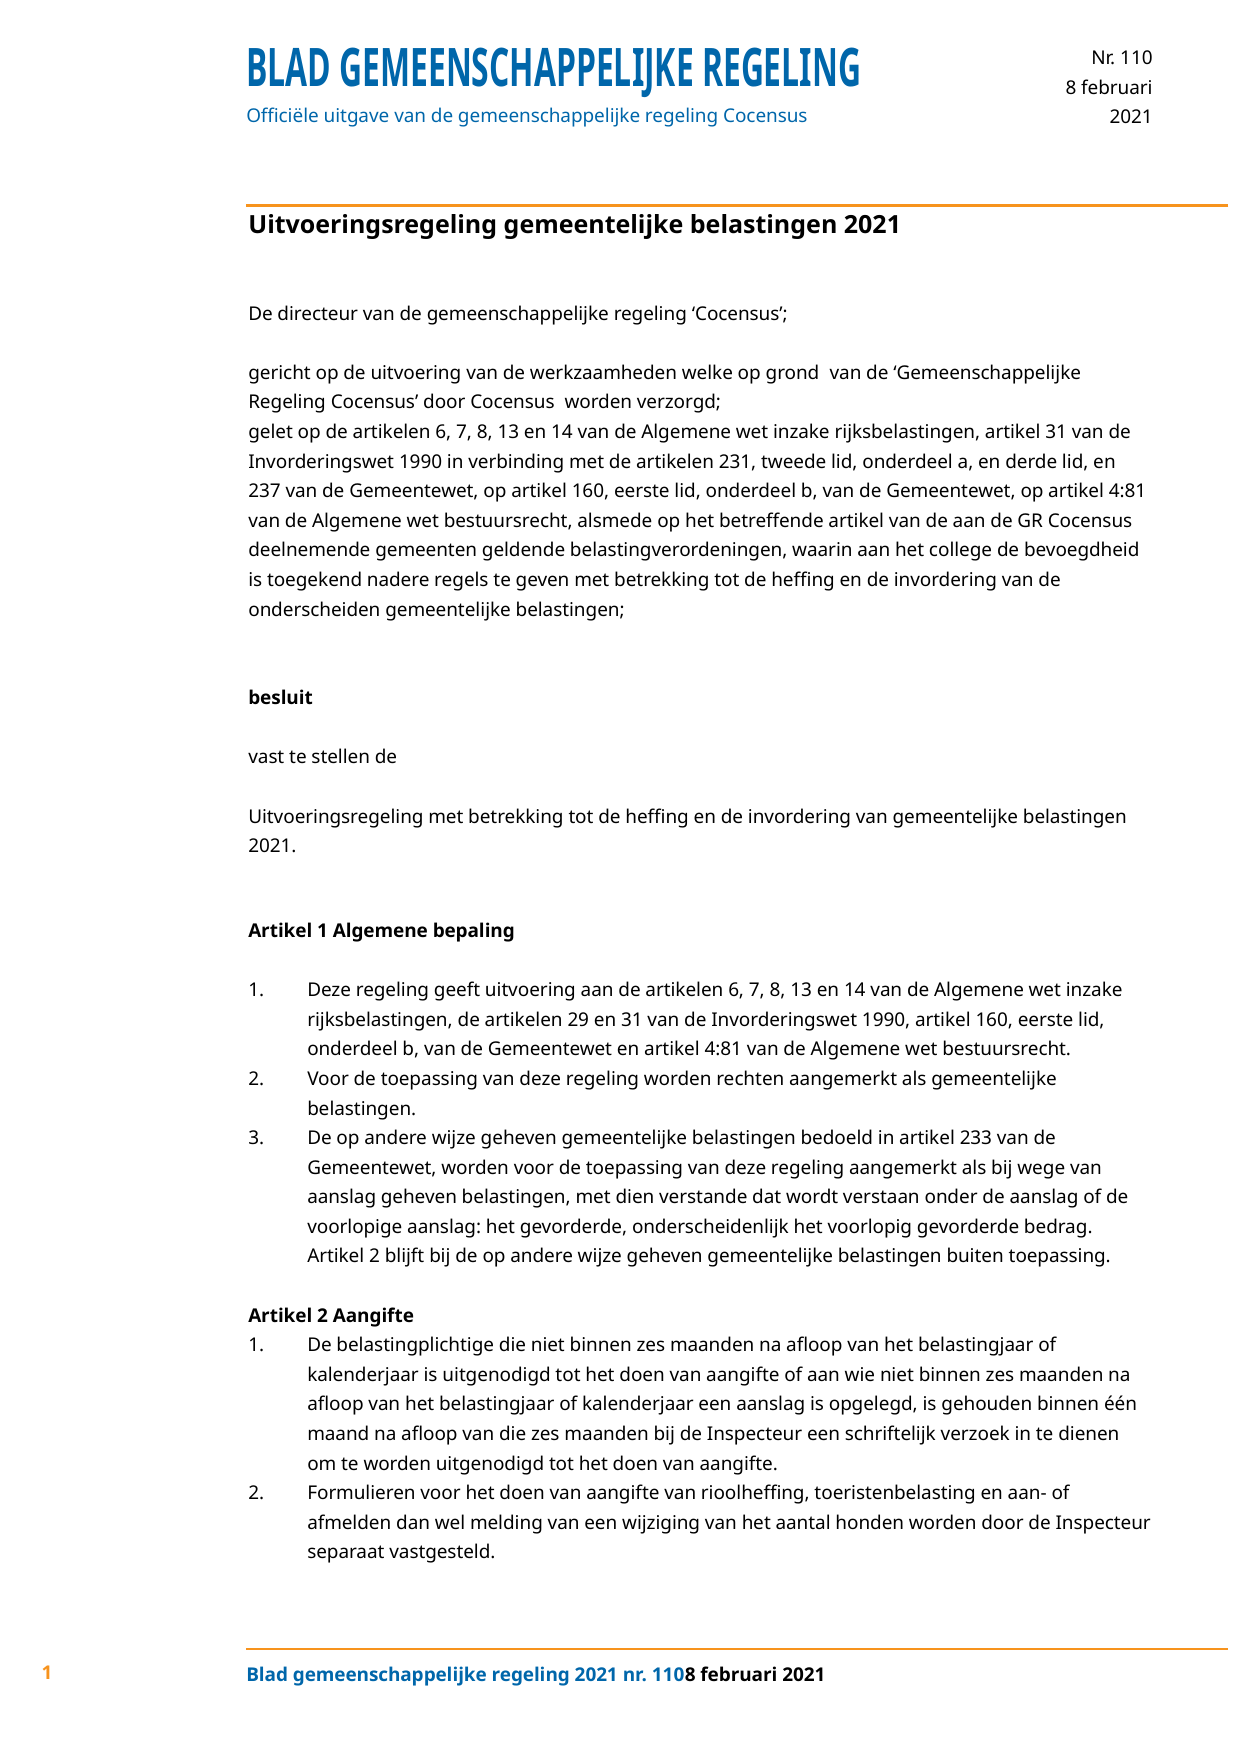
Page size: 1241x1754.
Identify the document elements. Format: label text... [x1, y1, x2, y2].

picture [41, 47, 231, 172]
text gericht op de uitvoering van de werkzaamheden welke op grond van de ‘Gemeenschappelijke Regeling Cocensus’ door Cocensus worden verzorgd; [248, 359, 1152, 414]
list Deze regeling geeft uitvoering aan de artikelen 6, 7, 8, 13 en 14 van de Algemene wet inzake rijksbelastingen, de artikelen 29 en 31 van de Invorderingswet 1990, artikel 160, eerste lid, onderdeel b, van de Gemeentewet en artikel 4:81 van de Algemene wet bestuursrecht. [248, 976, 1152, 1061]
list De op andere wijze geheven gemeentelijke belastingen bedoeld in artikel 233 van de Gemeentewet, worden voor de toepassing van deze regeling aangemerkt als bij wege van aanslag geheven belastingen, met dien verstande dat wordt verstaan onder de aanslag of de voorlopige aanslag: het gevorderde, onderscheidenlijk het voorlopig gevorderde bedrag. Artikel 2 blijft bij de op andere wijze geheven gemeentelijke belastingen buiten toepassing. [248, 1124, 1152, 1268]
text Uitvoeringsregeling gemeentelijke belastingen 2021 [248, 207, 1152, 241]
text De directeur van de gemeenschappelijke regeling ‘Cocensus’; [248, 300, 1152, 326]
text besluit [248, 684, 1152, 710]
text vast te stellen de [248, 744, 1152, 769]
text Uitvoeringsregeling met betrekking tot de heffing en de invordering van gemeentelijke belastingen 2021. [248, 803, 1152, 858]
text gelet op de artikelen 6, 7, 8, 13 en 14 van de Algemene wet inzake rijksbelastingen, artikel 31 van de Invorderingswet 1990 in verbinding met de artikelen 231, tweede lid, onderdeel a, en derde lid, en 237 van de Gemeentewet, op artikel 160, eerste lid, onderdeel b, van de Gemeentewet, op artikel 4:81 van de Algemene wet bestuursrecht, alsmede op het betreffende artikel van de aan de GR Cocensus deelnemende gemeenten geldende belastingverordeningen, waarin aan het college de bevoegdheid is toegekend nadere regels te geven met betrekking tot de heffing en de invordering van de onderscheiden gemeentelijke belastingen; [248, 418, 1152, 621]
list Voor de toepassing van deze regeling worden rechten aangemerkt als gemeentelijke belastingen. [248, 1065, 1152, 1121]
list Formulieren voor het doen van aangifte van rioolheffing, toeristenbelasting en aan- of afmelden dan wel melding van een wijziging van het aantal honden worden door de Inspecteur separaat vastgesteld. [248, 1479, 1152, 1564]
list De belastingplichtige die niet binnen zes maanden na afloop van het belastingjaar of kalenderjaar is uitgenodigd tot het doen van aangifte of aan wie niet binnen zes maanden na afloop van het belastingjaar of kalenderjaar een aanslag is opgelegd, is gehouden binnen één maand na afloop van die zes maanden bij de Inspecteur een schriftelijk verzoek in te dienen om te worden uitgenodigd tot het doen van aangifte. [248, 1331, 1152, 1476]
text Artikel 2 Aangifte [248, 1302, 1152, 1328]
text Artikel 1 Algemene bepaling [248, 917, 1152, 943]
